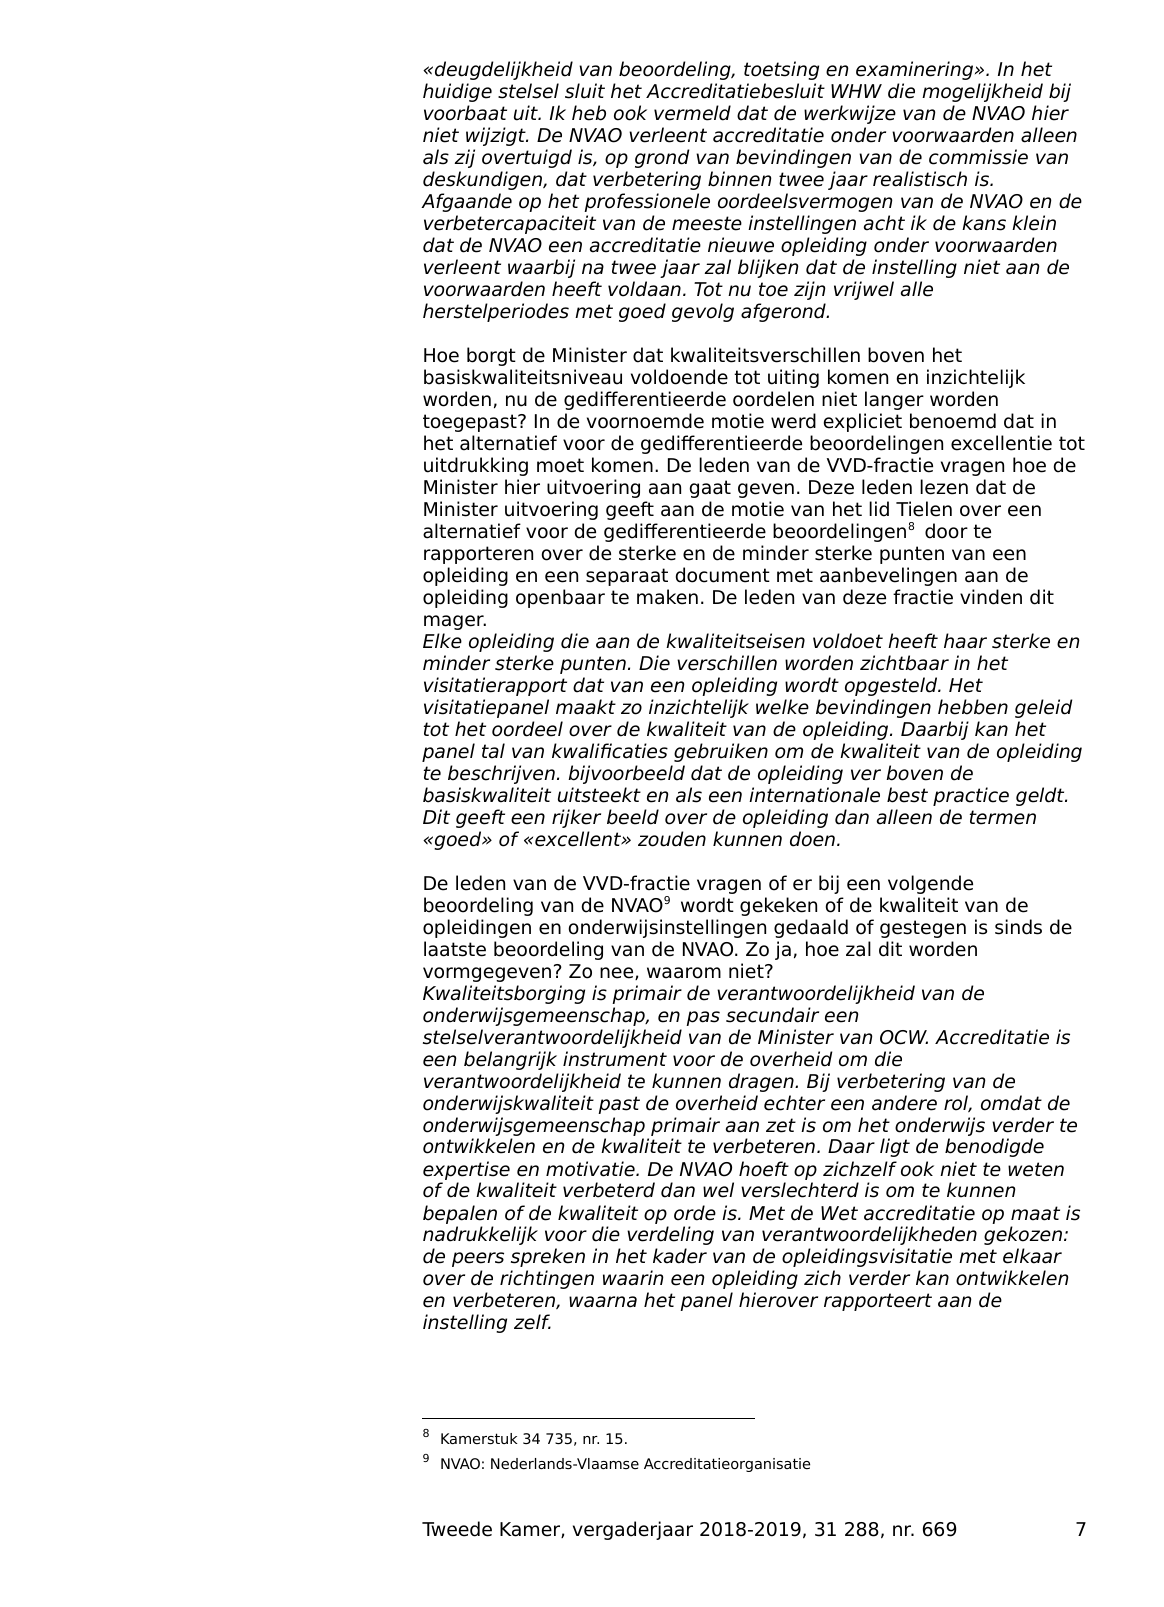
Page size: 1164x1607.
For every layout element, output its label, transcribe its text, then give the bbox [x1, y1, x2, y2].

text Elke opleiding die aan de kwaliteitseisen voldoet heeft haar sterke en minder sterke punten. Die verschillen worden zichtbaar in het visitatierapport dat van een opleiding wordt opgesteld. Het visitatiepanel maakt zo inzichtelijk welke bevindingen hebben geleid tot het oordeel over de kwaliteit van de opleiding. Daarbij kan het panel tal van kwalificaties gebruiken om de kwaliteit van de opleiding te beschrijven. bijvoorbeeld dat de opleiding ver boven de basiskwaliteit uitsteekt en als een internationale best practice geldt. Dit geeft een rijker beeld over de opleiding dan alleen de termen «goed» of «excellent» zouden kunnen doen. [422, 631, 1087, 851]
text Hoe borgt de Minister dat kwaliteitsverschillen boven het basiskwaliteitsniveau voldoende tot uiting komen en inzichtelijk worden, nu de gedifferentieerde oordelen niet langer worden toegepast? In de voornoemde motie werd expliciet benoemd dat in het alternatief voor de gedifferentieerde beoordelingen excellentie tot uitdrukking moet komen. De leden van de VVD-fractie vragen hoe de Minister hier uitvoering aan gaat geven. Deze leden lezen dat de Minister uitvoering geeft aan de motie van het lid Tielen over een alternatief voor de gedifferentieerde beoordelingen door te rapporteren over de sterke en de minder sterke punten van een opleiding en een separaat document met aanbevelingen aan de opleiding openbaar te maken. De leden van deze fractie vinden dit mager. [422, 345, 1087, 631]
text De leden van de VVD-fractie vragen of er bij een volgende beoordeling van de NVAO wordt gekeken of de kwaliteit van de opleidingen en onderwijsinstellingen gedaald of gestegen is sinds de laatste beoordeling van de NVAO. Zo ja, hoe zal dit worden vormgegeven? Zo nee, waarom niet? [422, 873, 1087, 983]
text «deugdelijkheid van beoordeling, toetsing en examinering». In het huidige stelsel sluit het Accreditatiebesluit WHW die mogelijkheid bij voorbaat uit. Ik heb ook vermeld dat de werkwijze van de NVAO hier niet wijzigt. De NVAO verleent accreditatie onder voorwaarden alleen als zij overtuigd is, op grond van bevindingen van de commissie van deskundigen, dat verbetering binnen twee jaar realistisch is. Afgaande op het professionele oordeelsvermogen van de NVAO en de verbetercapaciteit van de meeste instellingen acht ik de kans klein dat de NVAO een accreditatie nieuwe opleiding onder voorwaarden verleent waarbij na twee jaar zal blijken dat de instelling niet aan de voorwaarden heeft voldaan. Tot nu toe zijn vrijwel alle herstelperiodes met goed gevolg afgerond. [422, 59, 1087, 323]
text Kwaliteitsborging is primair de verantwoordelijkheid van de onderwijsgemeenschap, en pas secundair een stelselverantwoordelijkheid van de Minister van OCW. Accreditatie is een belangrijk instrument voor de overheid om die verantwoordelijkheid te kunnen dragen. Bij verbetering van de onderwijskwaliteit past de overheid echter een andere rol, omdat de onderwijsgemeenschap primair aan zet is om het onderwijs verder te ontwikkelen en de kwaliteit te verbeteren. Daar ligt de benodigde expertise en motivatie. De NVAO hoeft op zichzelf ook niet te weten of de kwaliteit verbeterd dan wel verslechterd is om te kunnen bepalen of de kwaliteit op orde is. Met de Wet accreditatie op maat is nadrukkelijk voor die verdeling van verantwoordelijkheden gekozen: de peers spreken in het kader van de opleidingsvisitatie met elkaar over de richtingen waarin een opleiding zich verder kan ontwikkelen en verbeteren, waarna het panel hierover rapporteert aan de instelling zelf. [422, 983, 1087, 1334]
text Kamerstuk 34 735, nr. 15. [422, 1427, 1087, 1449]
text NVAO: Nederlands-Vlaamse Accreditatieorganisatie [422, 1452, 1087, 1474]
